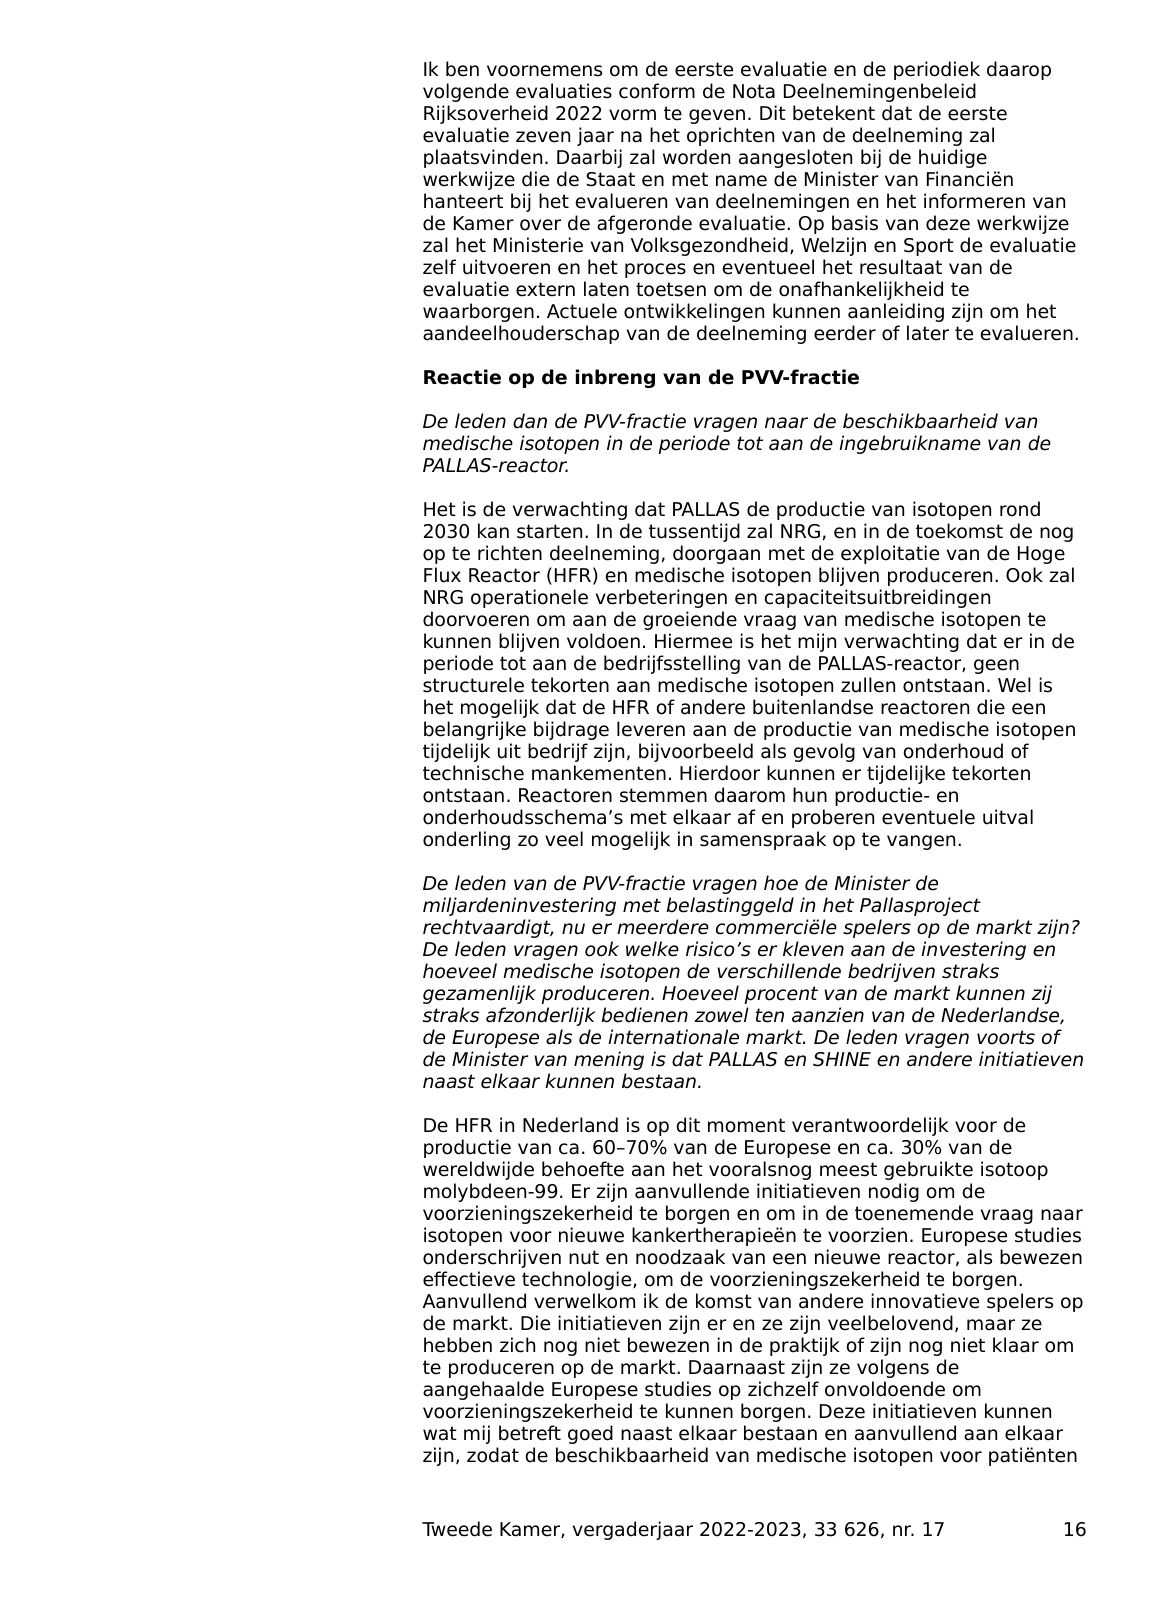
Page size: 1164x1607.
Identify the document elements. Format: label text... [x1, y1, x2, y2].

text Ik ben voornemens om de eerste evaluatie en de periodiek daarop volgende evaluaties conform de Nota Deelnemingenbeleid Rijksoverheid 2022 vorm te geven. Dit betekent dat de eerste evaluatie zeven jaar na het oprichten van de deelneming zal plaatsvinden. Daarbij zal worden aangesloten bij de huidige werkwijze die de Staat en met name de Minister van Financiën hanteert bij het evalueren van deelnemingen en het informeren van de Kamer over de afgeronde evaluatie. Op basis van deze werkwijze zal het Ministerie van Volksgezondheid, Welzijn en Sport de evaluatie zelf uitvoeren en het proces en eventueel het resultaat van de evaluatie extern laten toetsen om de onafhankelijkheid te waarborgen. Actuele ontwikkelingen kunnen aanleiding zijn om het aandeelhouderschap van de deelneming eerder of later te evalueren. [422, 59, 1087, 345]
text De HFR in Nederland is op dit moment verantwoordelijk voor de productie van ca. 60–70% van de Europese en ca. 30% van de wereldwijde behoefte aan het vooralsnog meest gebruikte isotoop molybdeen-99. Er zijn aanvullende initiatieven nodig om de voorzieningszekerheid te borgen en om in de toenemende vraag naar isotopen voor nieuwe kankertherapieën te voorzien. Europese studies onderschrijven nut en noodzaak van een nieuwe reactor, als bewezen effectieve technologie, om de voorzieningszekerheid te borgen. Aanvullend verwelkom ik de komst van andere innovatieve spelers op de markt. Die initiatieven zijn er en ze zijn veelbelovend, maar ze hebben zich nog niet bewezen in de praktijk of zijn nog niet klaar om te produceren op de markt. Daarnaast zijn ze volgens de aangehaalde Europese studies op zichzelf onvoldoende om voorzieningszekerheid te kunnen borgen. Deze initiatieven kunnen wat mij betreft goed naast elkaar bestaan en aanvullend aan elkaar zijn, zodat de beschikbaarheid van medische isotopen voor patiënten [422, 1115, 1087, 1467]
text De leden van de PVV-fractie vragen hoe de Minister de miljardeninvestering met belastinggeld in het Pallasproject rechtvaardigt, nu er meerdere commerciële spelers op de markt zijn? De leden vragen ook welke risico’s er kleven aan de investering en hoeveel medische isotopen de verschillende bedrijven straks gezamenlijk produceren. Hoeveel procent van de markt kunnen zij straks afzonderlijk bedienen zowel ten aanzien van de Nederlandse, de Europese als de internationale markt. De leden vragen voorts of de Minister van mening is dat PALLAS en SHINE en andere initiatieven naast elkaar kunnen bestaan. [422, 873, 1087, 1093]
text Het is de verwachting dat PALLAS de productie van isotopen rond 2030 kan starten. In de tussentijd zal NRG, en in de toekomst de nog op te richten deelneming, doorgaan met de exploitatie van de Hoge Flux Reactor (HFR) en medische isotopen blijven produceren. Ook zal NRG operationele verbeteringen en capaciteitsuitbreidingen doorvoeren om aan de groeiende vraag van medische isotopen te kunnen blijven voldoen. Hiermee is het mijn verwachting dat er in de periode tot aan de bedrijfsstelling van de PALLAS-reactor, geen structurele tekorten aan medische isotopen zullen ontstaan. Wel is het mogelijk dat de HFR of andere buitenlandse reactoren die een belangrijke bijdrage leveren aan de productie van medische isotopen tijdelijk uit bedrijf zijn, bijvoorbeeld als gevolg van onderhoud of technische mankementen. Hierdoor kunnen er tijdelijke tekorten ontstaan. Reactoren stemmen daarom hun productie- en onderhoudsschema’s met elkaar af en proberen eventuele uitval onderling zo veel mogelijk in samenspraak op te vangen. [422, 499, 1087, 851]
subtitle Reactie op de inbreng van de PVV-fractie [422, 367, 1087, 389]
text De leden dan de PVV-fractie vragen naar de beschikbaarheid van medische isotopen in de periode tot aan de ingebruikname van de PALLAS-reactor. [422, 411, 1087, 477]
